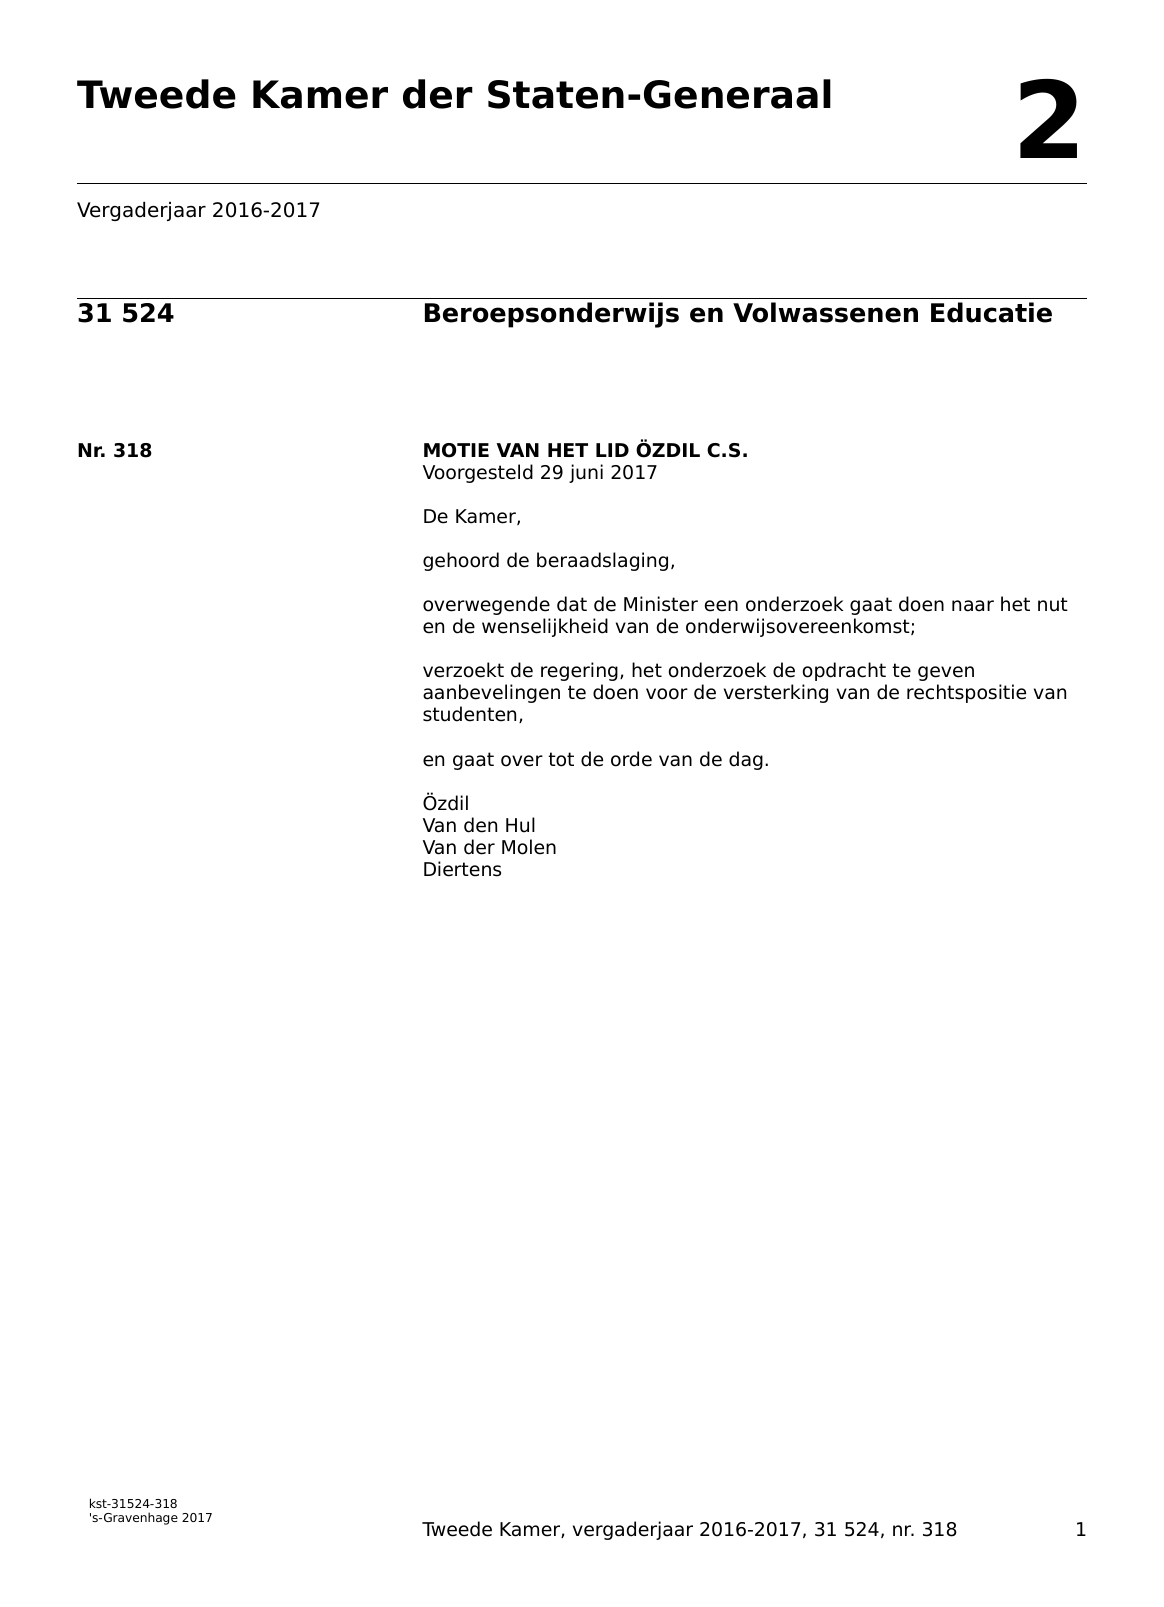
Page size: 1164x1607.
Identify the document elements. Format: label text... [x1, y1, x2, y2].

text kst-31524-318 [88, 1497, 323, 1511]
table_cell Vergaderjaar 2016-2017 [77, 184, 1087, 298]
text Voorgesteld 29 juni 2017 [422, 462, 1087, 484]
text overwegende dat de Minister een onderzoek gaat doen naar het nut en de wenselijkheid van de onderwijsovereenkomst; [422, 594, 1087, 638]
text en gaat over tot de orde van de dag. [422, 748, 1087, 770]
text Van den Hul [422, 814, 1087, 837]
table_header 2 [886, 59, 1087, 183]
text verzoekt de regering, het onderzoek de opdracht te geven aanbevelingen te doen voor de versterking van de rechtspositie van studenten, [422, 660, 1087, 726]
text Van der Molen [422, 837, 1087, 858]
text Diertens [422, 858, 1087, 881]
table_header Tweede Kamer der Staten-Generaal [77, 59, 886, 183]
text De Kamer, [422, 506, 1087, 528]
text Özdil [422, 793, 1087, 814]
text gehoord de beraadslaging, [422, 550, 1087, 572]
subtitle Nr. 318 MOTIE VAN HET LID ÖZDIL C.S. [77, 440, 1087, 462]
subtitle 31 524 Beroepsonderwijs en Volwassenen Educatie [77, 299, 1087, 329]
text 's-Gravenhage 2017 [88, 1511, 323, 1525]
